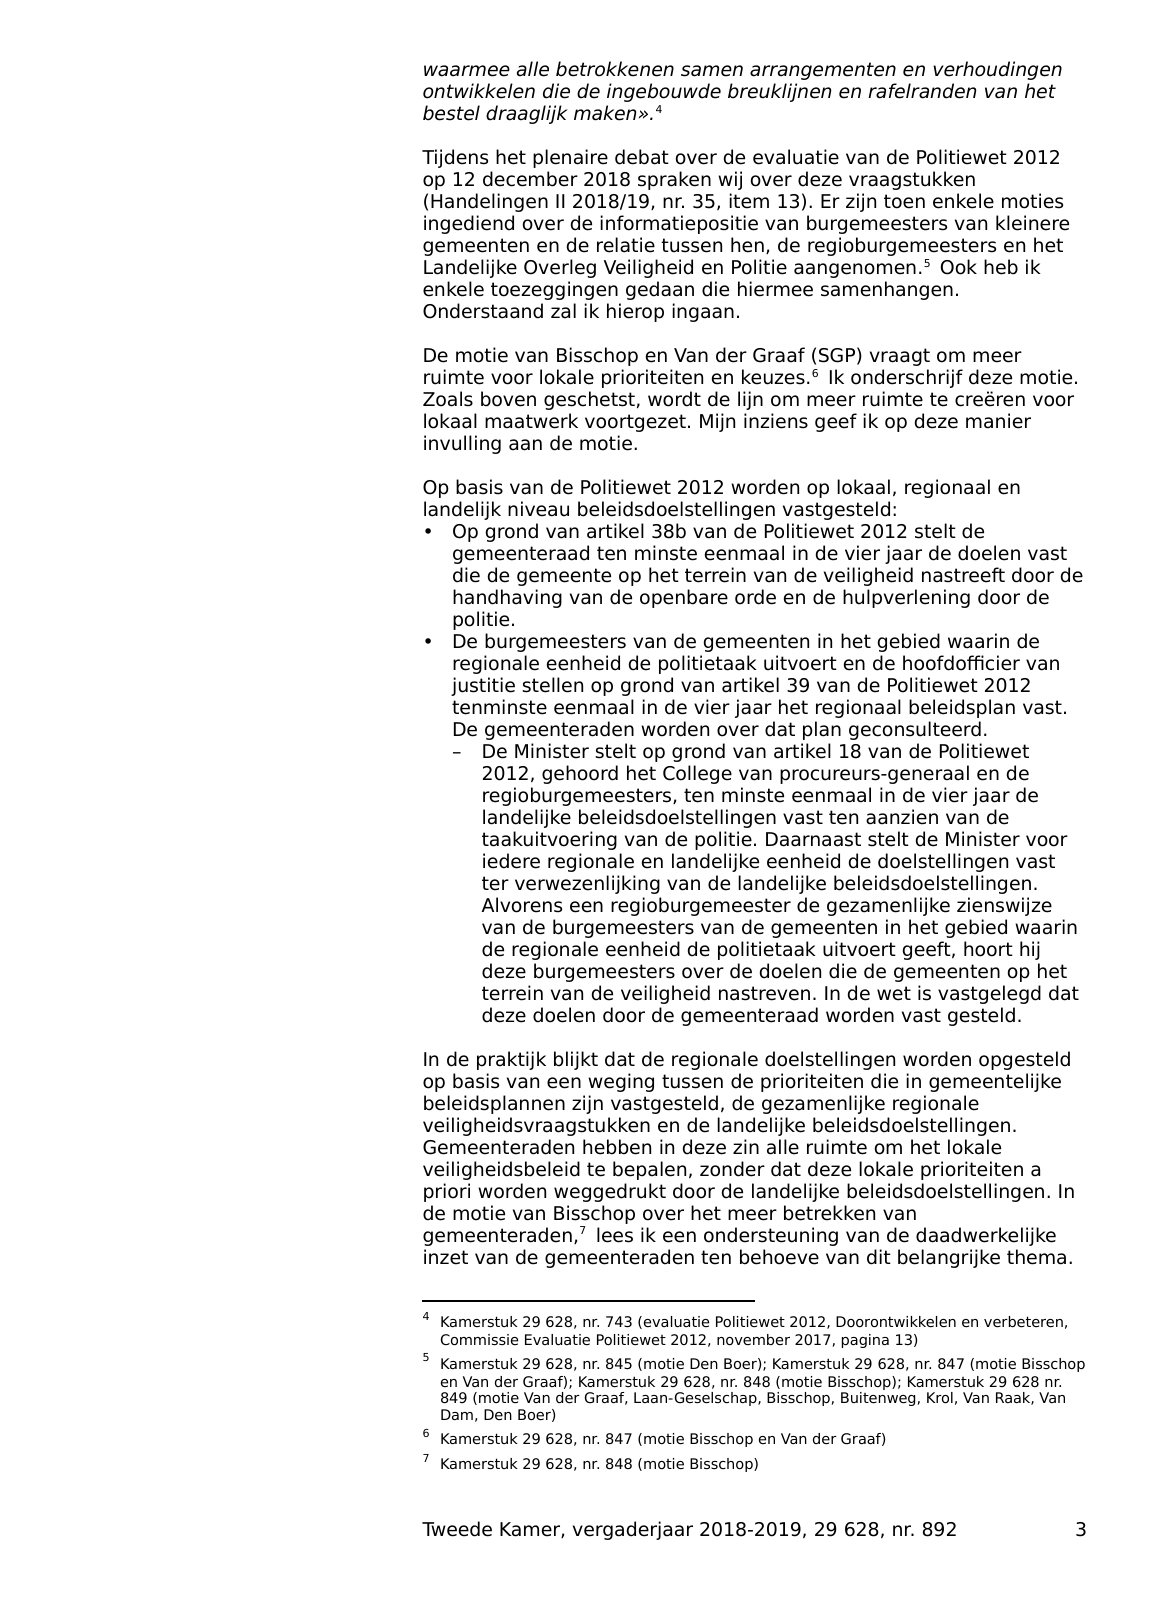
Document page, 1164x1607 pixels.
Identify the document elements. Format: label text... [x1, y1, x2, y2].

text Tijdens het plenaire debat over de evaluatie van de Politiewet 2012 op 12 december 2018 spraken wij over deze vraagstukken (Handelingen II 2018/19, nr. 35, item 13). Er zijn toen enkele moties ingediend over de informatiepositie van burgemeesters van kleinere gemeenten en de relatie tussen hen, de regioburgemeesters en het Landelijke Overleg Veiligheid en Politie aangenomen. Ook heb ik enkele toezeggingen gedaan die hiermee samenhangen. Onderstaand zal ik hierop ingaan. [422, 147, 1087, 323]
text Kamerstuk 29 628, nr. 743 (evaluatie Politiewet 2012, Doorontwikkelen en verbeteren, Commissie Evaluatie Politiewet 2012, november 2017, pagina 13) [422, 1310, 1087, 1349]
text waarmee alle betrokkenen samen arrangementen en verhoudingen ontwikkelen die de ingebouwde breuklijnen en rafelranden van het bestel draaglijk maken». [422, 59, 1087, 125]
text Kamerstuk 29 628, nr. 848 (motie Bisschop) [422, 1452, 1087, 1474]
text Op basis van de Politiewet 2012 worden op lokaal, regionaal en landelijk niveau beleidsdoelstellingen vastgesteld: [422, 477, 1087, 521]
text In de praktijk blijkt dat de regionale doelstellingen worden opgesteld op basis van een weging tussen de prioriteiten die in gemeentelijke beleidsplannen zijn vastgesteld, de gezamenlijke regionale veiligheidsvraagstukken en de landelijke beleidsdoelstellingen. Gemeenteraden hebben in deze zin alle ruimte om het lokale veiligheidsbeleid te bepalen, zonder dat deze lokale prioriteiten a priori worden weggedrukt door de landelijke beleidsdoelstellingen. In de motie van Bisschop over het meer betrekken van gemeenteraden, lees ik een ondersteuning van de daadwerkelijke inzet van de gemeenteraden ten behoeve van dit belangrijke thema. [422, 1049, 1087, 1269]
text • Op grond van artikel 38b van de Politiewet 2012 stelt de gemeenteraad ten minste eenmaal in de vier jaar de doelen vast die de gemeente op het terrein van de veiligheid nastreeft door de handhaving van de openbare orde en de hulpverlening door de politie. [422, 521, 1087, 631]
text Kamerstuk 29 628, nr. 847 (motie Bisschop en Van der Graaf) [422, 1427, 1087, 1449]
text – De Minister stelt op grond van artikel 18 van de Politiewet 2012, gehoord het College van procureurs-generaal en de regioburgemeesters, ten minste eenmaal in de vier jaar de landelijke beleidsdoelstellingen vast ten aanzien van de taakuitvoering van de politie. Daarnaast stelt de Minister voor iedere regionale en landelijke eenheid de doelstellingen vast ter verwezenlijking van de landelijke beleidsdoelstellingen. Alvorens een regioburgemeester de gezamenlijke zienswijze van de burgemeesters van de gemeenten in het gebied waarin de regionale eenheid de politietaak uitvoert geeft, hoort hij deze burgemeesters over de doelen die de gemeenten op het terrein van de veiligheid nastreven. In de wet is vastgelegd dat deze doelen door de gemeenteraad worden vast gesteld. [452, 741, 1087, 1027]
text • De burgemeesters van de gemeenten in het gebied waarin de regionale eenheid de politietaak uitvoert en de hoofdofficier van justitie stellen op grond van artikel 39 van de Politiewet 2012 tenminste eenmaal in de vier jaar het regionaal beleidsplan vast. De gemeenteraden worden over dat plan geconsulteerd. [422, 631, 1087, 741]
text Kamerstuk 29 628, nr. 845 (motie Den Boer); Kamerstuk 29 628, nr. 847 (motie Bisschop en Van der Graaf); Kamerstuk 29 628, nr. 848 (motie Bisschop); Kamerstuk 29 628 nr. 849 (motie Van der Graaf, Laan-Geselschap, Bisschop, Buitenweg, Krol, Van Raak, Van Dam, Den Boer) [422, 1352, 1087, 1424]
text De motie van Bisschop en Van der Graaf (SGP) vraagt om meer ruimte voor lokale prioriteiten en keuzes. Ik onderschrijf deze motie. Zoals boven geschetst, wordt de lijn om meer ruimte te creëren voor lokaal maatwerk voortgezet. Mijn inziens geef ik op deze manier invulling aan de motie. [422, 345, 1087, 455]
